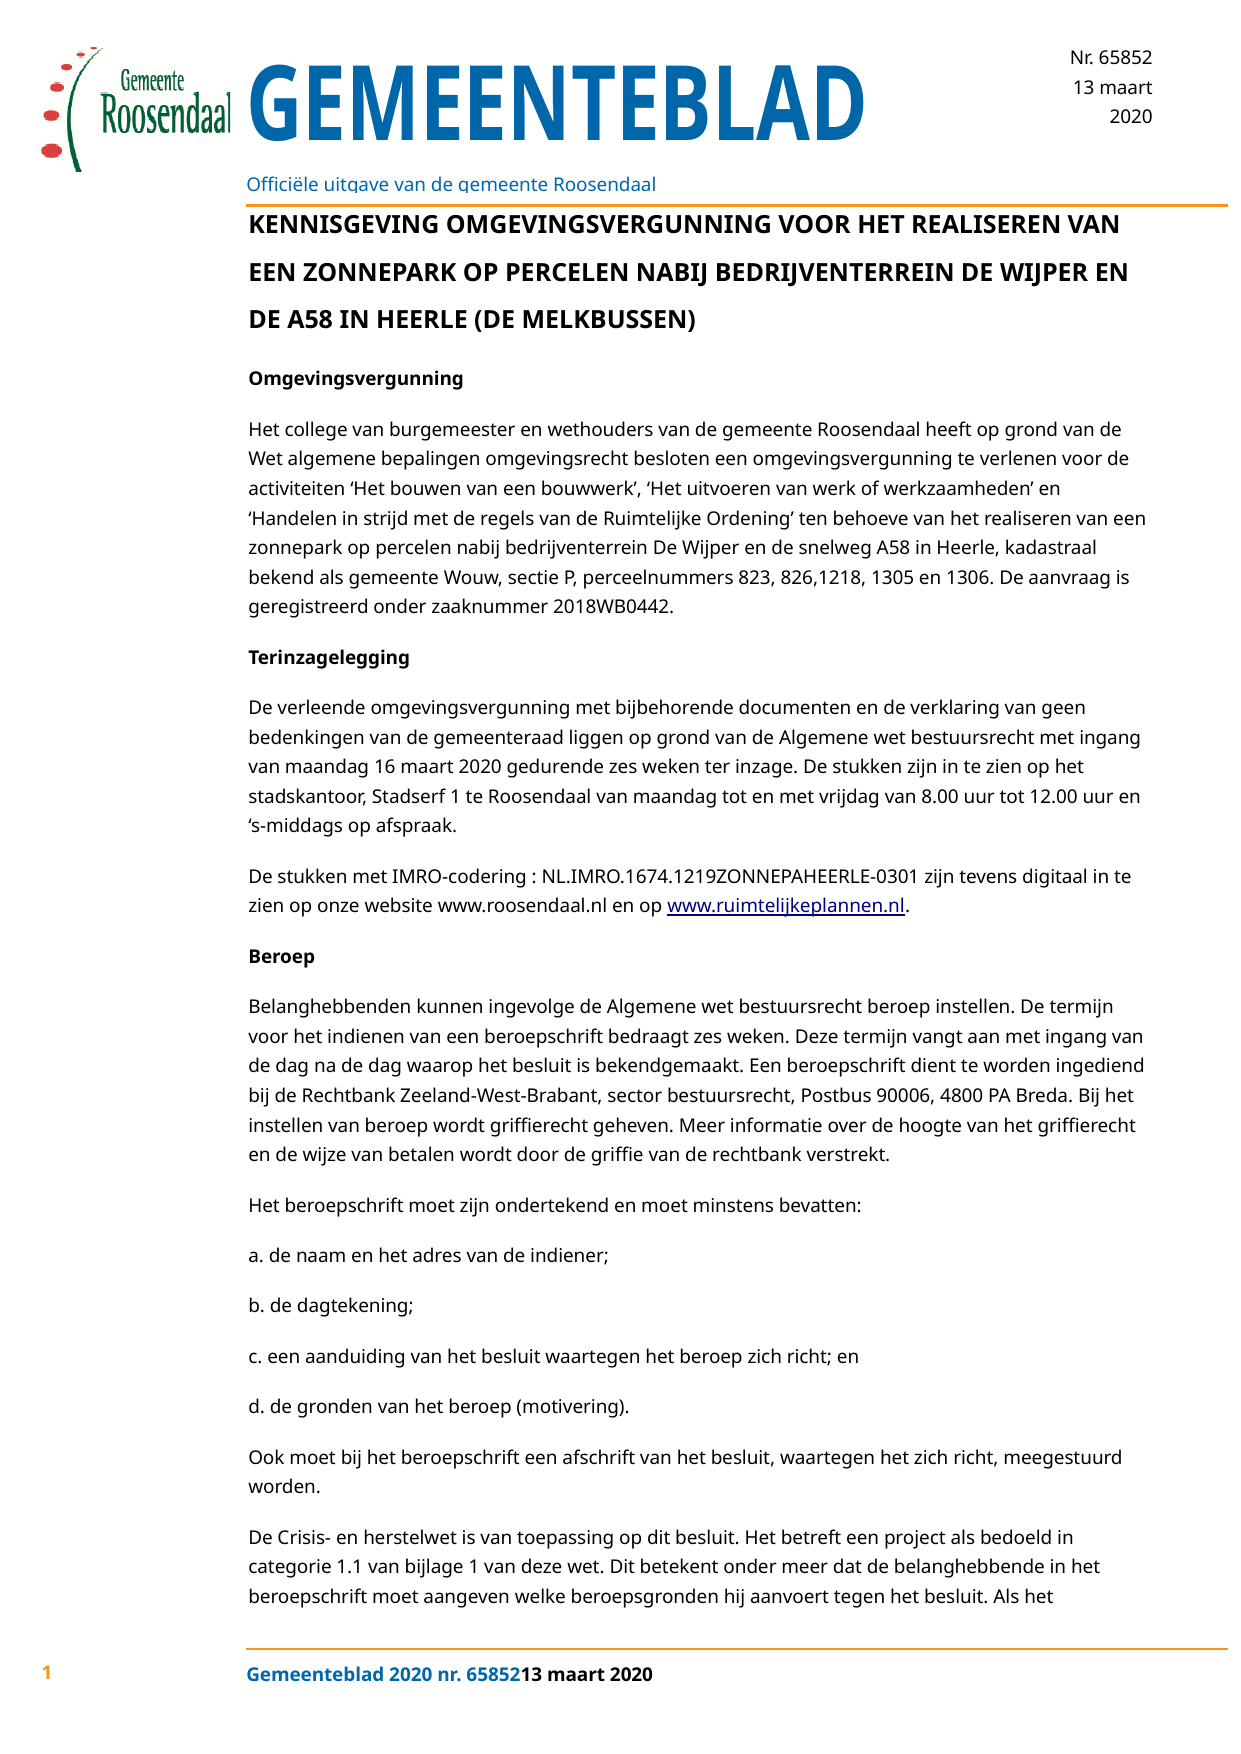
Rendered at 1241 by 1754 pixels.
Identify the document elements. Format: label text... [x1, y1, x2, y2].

text De stukken met IMRO-codering : NL.IMRO.1674.1219ZONNEPAHEERLE-0301 zijn tevens digitaal in te zien op onze website www.roosendaal.nl en op www.ruimtelijkeplannen.nl. [248, 863, 1152, 918]
picture [41, 47, 231, 172]
text De Crisis- en herstelwet is van toepassing op dit besluit. Het betreft een project als bedoeld in categorie 1.1 van bijlage 1 van deze wet. Dit betekent onder meer dat de belanghebbende in het beroepschrift moet aangeven welke beroepsgronden hij aanvoert tegen het besluit. Als het [248, 1524, 1152, 1609]
text De verleende omgevingsvergunning met bijbehorende documenten en de verklaring van geen bedenkingen van de gemeenteraad liggen op grond van de Algemene wet bestuursrecht met ingang van maandag 16 maart 2020 gedurende zes weken ter inzage. De stukken zijn in te zien op het stadskantoor, Stadserf 1 te Roosendaal van maandag tot en met vrijdag van 8.00 uur tot 12.00 uur en ‘s-middags op afspraak. [248, 694, 1152, 838]
text KENNISGEVING OMGEVINGSVERGUNNING VOOR HET REALISEREN VAN EEN ZONNEPARK OP PERCELEN NABIJ BEDRIJVENTERREIN DE WIJPER EN DE A58 IN HEERLE (DE MELKBUSSEN) [248, 207, 1152, 336]
text c. een aanduiding van het besluit waartegen het beroep zich richt; en [248, 1343, 1152, 1369]
text Het college van burgemeester en wethouders van de gemeente Roosendaal heeft op grond van de Wet algemene bepalingen omgevingsrecht besloten een omgevingsvergunning te verlenen voor de activiteiten ‘Het bouwen van een bouwwerk’, ‘Het uitvoeren van werk of werkzaamheden’ en ‘Handelen in strijd met de regels van de Ruimtelijke Ordening’ ten behoeve van het realiseren van een zonnepark op percelen nabij bedrijventerrein De Wijper en de snelweg A58 in Heerle, kadastraal bekend als gemeente Wouw, sectie P, perceelnummers 823, 826,1218, 1305 en 1306. De aanvraag is geregistreerd onder zaaknummer 2018WB0442. [248, 416, 1152, 619]
text Belanghebbenden kunnen ingevolge de Algemene wet bestuursrecht beroep instellen. De termijn voor het indienen van een beroepschrift bedraagt zes weken. Deze termijn vangt aan met ingang van de dag na de dag waarop het besluit is bekendgemaakt. Een beroepschrift dient te worden ingediend bij de Rechtbank Zeeland-West-Brabant, sector bestuursrecht, Postbus 90006, 4800 PA Breda. Bij het instellen van beroep wordt griffierecht geheven. Meer informatie over de hoogte van het griffierecht en de wijze van betalen wordt door de griffie van de rechtbank verstrekt. [248, 993, 1152, 1167]
text a. de naam en het adres van de indiener; [248, 1242, 1152, 1268]
text b. de dagtekening; [248, 1293, 1152, 1318]
text Terinzagelegging [248, 644, 1152, 669]
text Ook moet bij het beroepschrift een afschrift van het besluit, waartegen het zich richt, meegestuurd worden. [248, 1444, 1152, 1499]
text Het beroepschrift moet zijn ondertekend en moet minstens bevatten: [248, 1192, 1152, 1217]
text d. de gronden van het beroep (motivering). [248, 1393, 1152, 1419]
text Beroep [248, 943, 1152, 969]
text Omgevingsvergunning [248, 366, 1152, 391]
